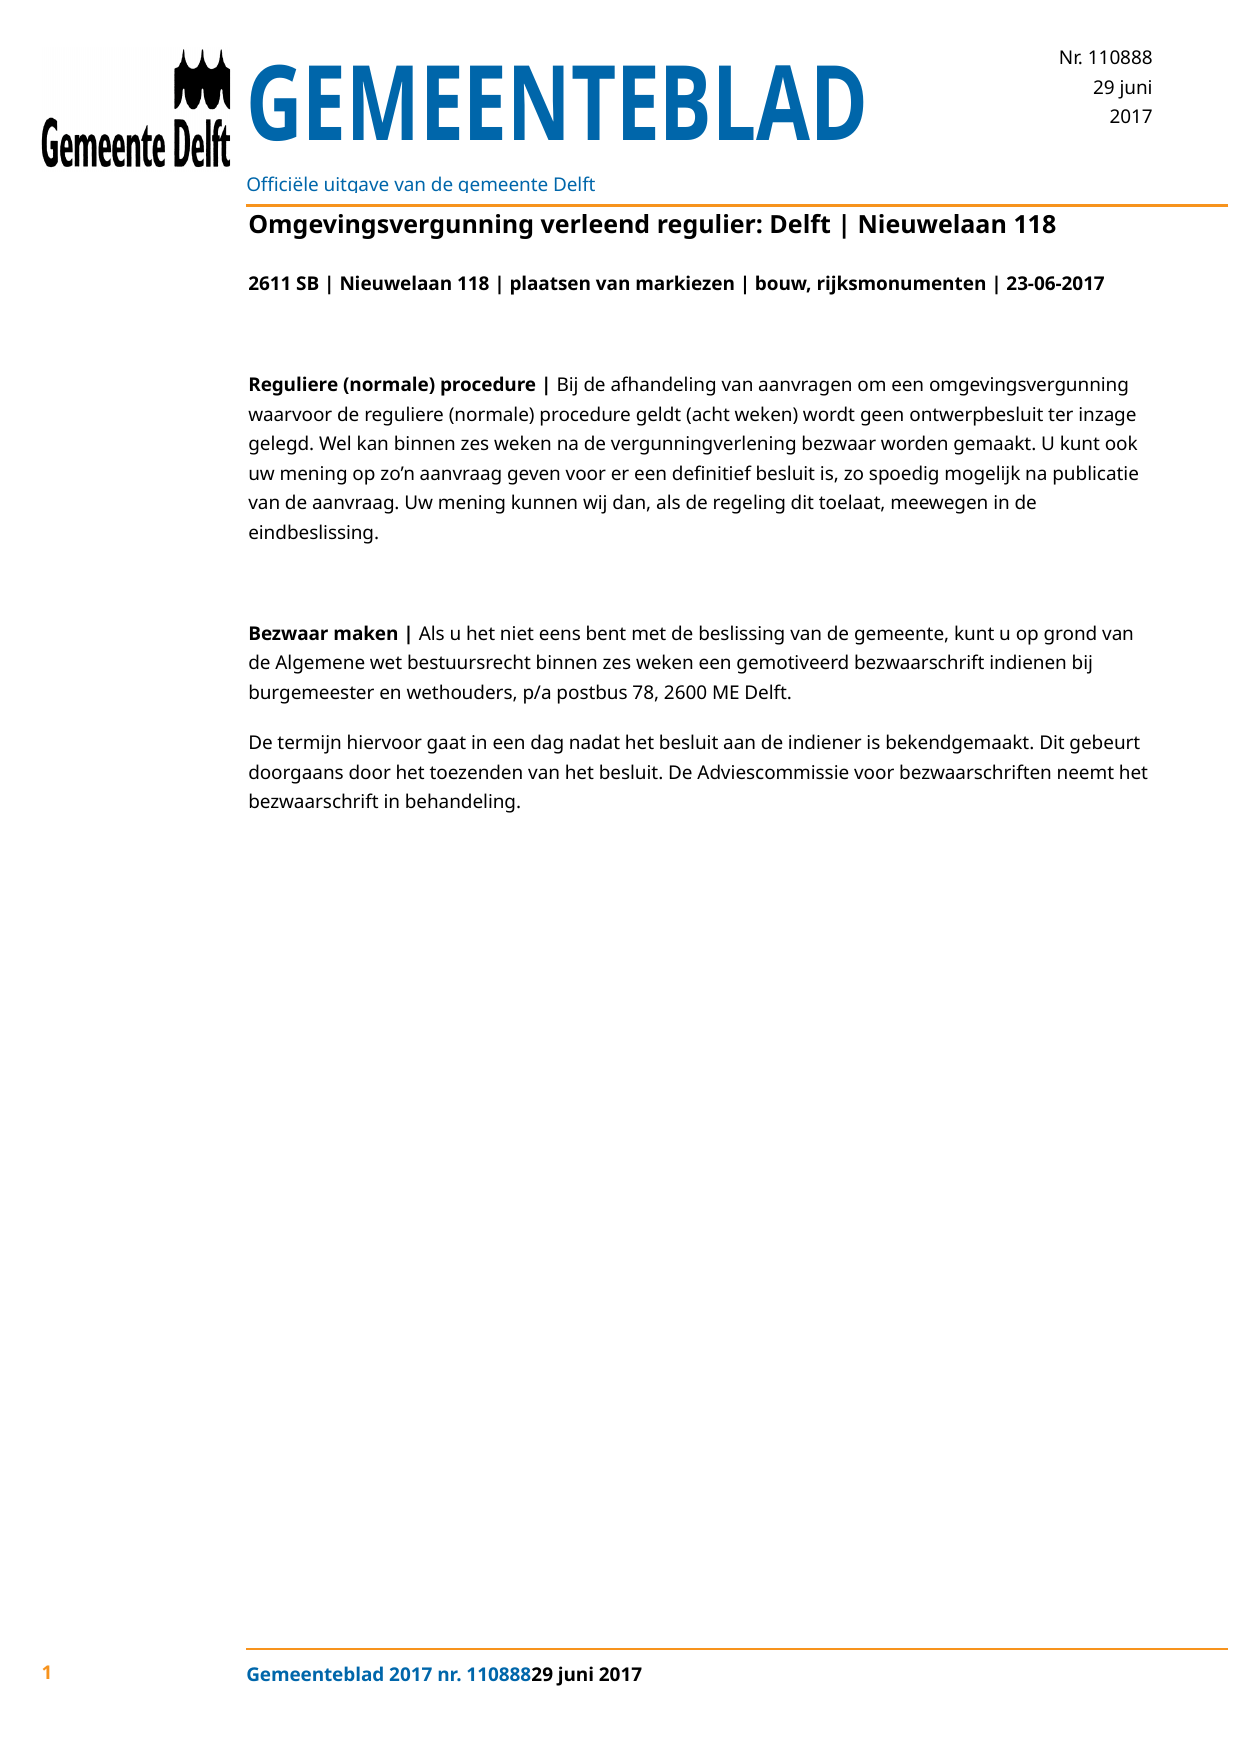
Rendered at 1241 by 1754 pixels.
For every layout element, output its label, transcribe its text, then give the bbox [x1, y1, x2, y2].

text Reguliere (normale) procedure | Bij de afhandeling van aanvragen om een omgevingsvergunning waarvoor de reguliere (normale) procedure geldt (acht weken) wordt geen ontwerpbesluit ter inzage gelegd. Wel kan binnen zes weken na de vergunningverlening bezwaar worden gemaakt. U kunt ook uw mening op zo’n aanvraag geven voor er een definitief besluit is, zo spoedig mogelijk na publicatie van de aanvraag. Uw mening kunnen wij dan, als de regeling dit toelaat, meewegen in de eindbeslissing. [248, 371, 1152, 545]
text Bezwaar maken | Als u het niet eens bent met de beslissing van de gemeente, kunt u op grond van de Algemene wet bestuursrecht binnen zes weken een gemotiveerd bezwaarschrift indienen bij burgemeester en wethouders, p/a postbus 78, 2600 ME Delft. [248, 620, 1152, 705]
text 2611 SB | Nieuwelaan 118 | plaatsen van markiezen | bouw, rijksmonumenten | 23-06-2017 [248, 270, 1152, 296]
picture [41, 47, 231, 172]
text De termijn hiervoor gaat in een dag nadat het besluit aan de indiener is bekendgemaakt. Dit gebeurt doorgaans door het toezenden van het besluit. De Adviescommissie voor bezwaarschriften neemt het bezwaarschrift in behandeling. [248, 729, 1152, 814]
text Omgevingsvergunning verleend regulier: Delft | Nieuwelaan 118 [248, 207, 1152, 241]
